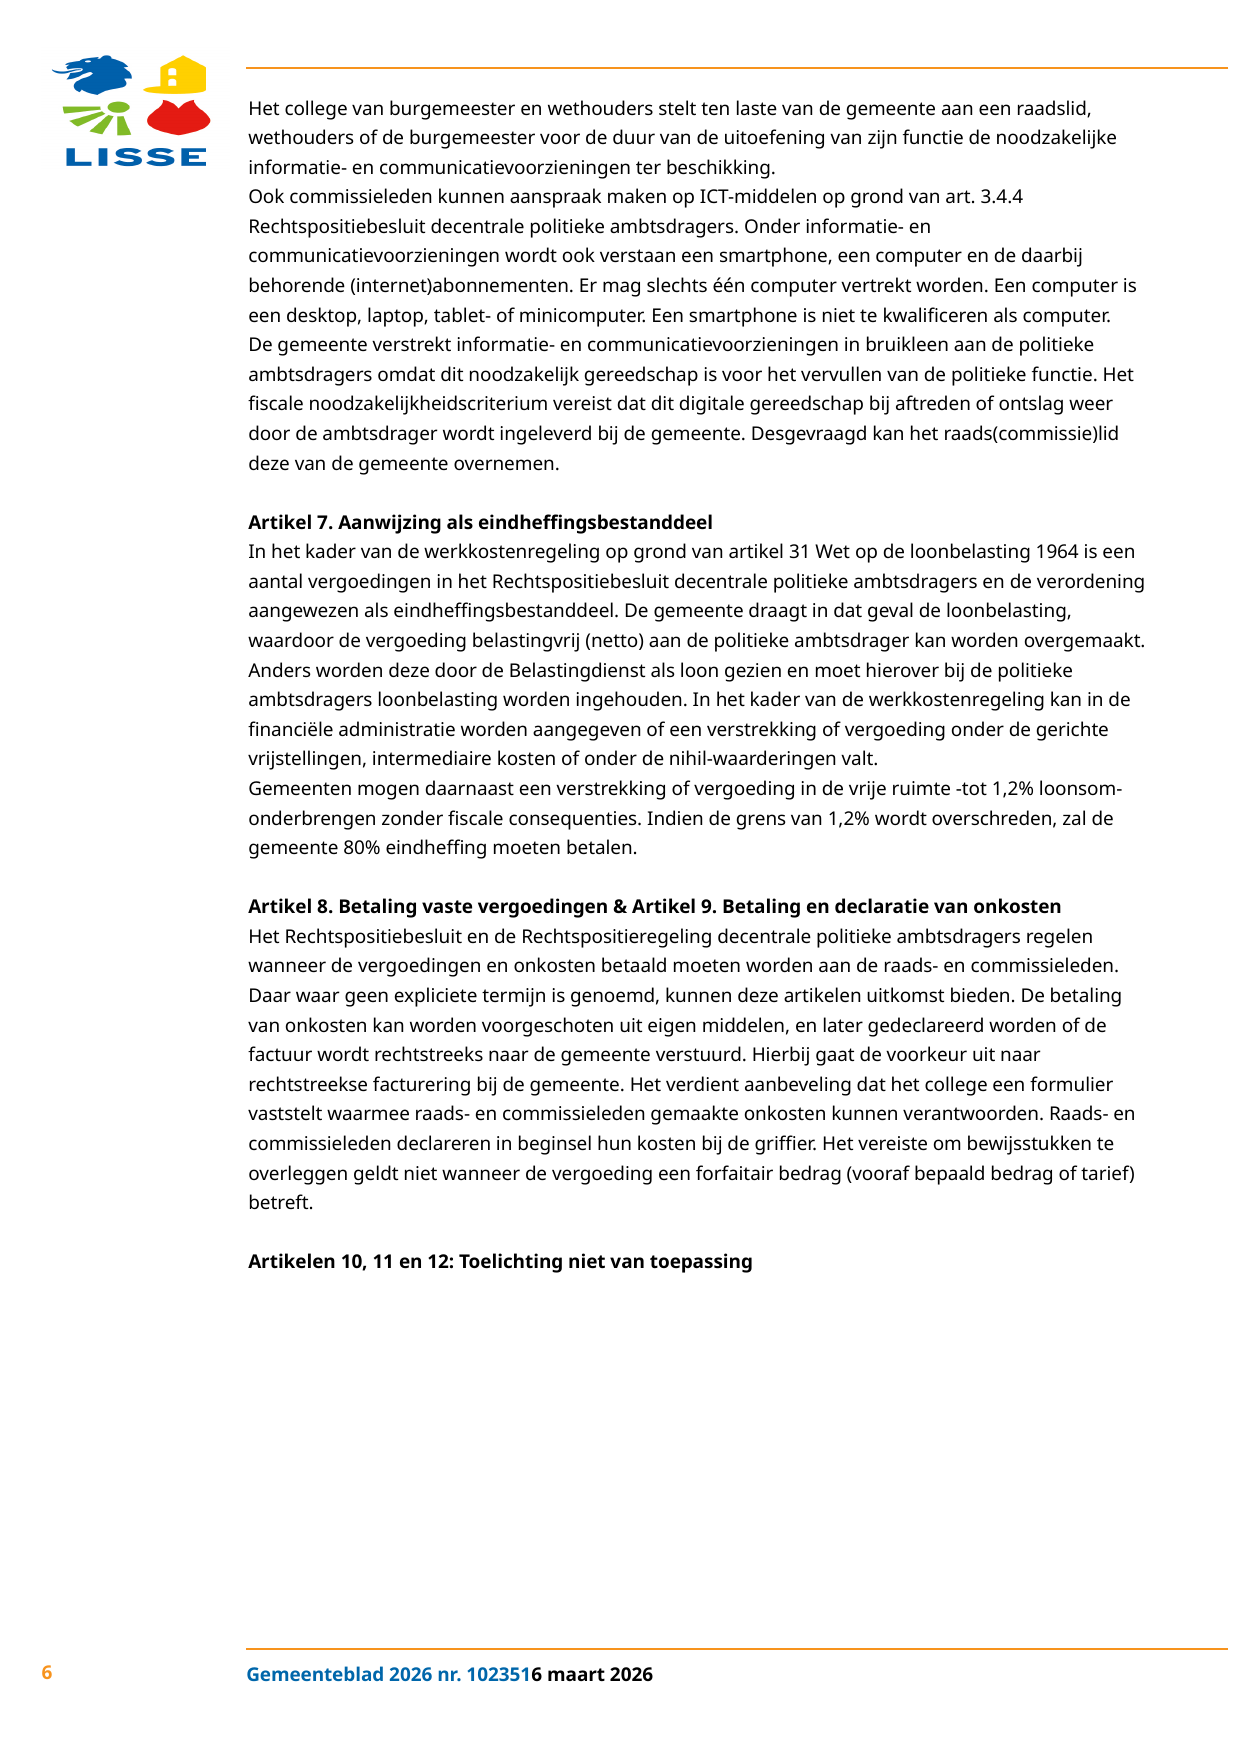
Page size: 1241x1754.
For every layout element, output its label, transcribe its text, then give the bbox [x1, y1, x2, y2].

text Het college van burgemeester en wethouders stelt ten laste van de gemeente aan een raadslid, wethouders of de burgemeester voor de duur van de uitoefening van zijn functie de noodzakelijke informatie- en communicatievoorzieningen ter beschikking. [248, 95, 1152, 180]
text Artikel 7. Aanwijzing als eindheffingsbestanddeel [248, 509, 1152, 535]
text Artikelen 10, 11 en 12: Toelichting niet van toepassing [248, 1248, 1152, 1274]
text De gemeente verstrekt informatie- en communicatievoorzieningen in bruikleen aan de politieke ambtsdragers omdat dit noodzakelijk gereedschap is voor het vervullen van de politieke functie. Het fiscale noodzakelijkheidscriterium vereist dat dit digitale gereedschap bij aftreden of ontslag weer door de ambtsdrager wordt ingeleverd bij de gemeente. Desgevraagd kan het raads(commissie)lid deze van de gemeente overnemen. [248, 331, 1152, 476]
text In het kader van de werkkostenregeling op grond van artikel 31 Wet op de loonbelasting 1964 is een aantal vergoedingen in het Rechtspositiebesluit decentrale politieke ambtsdragers en de verordening aangewezen als eindheffingsbestanddeel. De gemeente draagt in dat geval de loonbelasting, waardoor de vergoeding belastingvrij (netto) aan de politieke ambtsdrager kan worden overgemaakt. Anders worden deze door de Belastingdienst als loon gezien en moet hierover bij de politieke ambtsdragers loonbelasting worden ingehouden. In het kader van de werkkostenregeling kan in de financiële administratie worden aangegeven of een verstrekking of vergoeding onder de gerichte vrijstellingen, intermediaire kosten of onder de nihil-waarderingen valt. [248, 538, 1152, 771]
picture [41, 47, 231, 172]
text Het Rechtspositiebesluit en de Rechtspositieregeling decentrale politieke ambtsdragers regelen wanneer de vergoedingen en onkosten betaald moeten worden aan de raads- en commissieleden. [248, 923, 1152, 978]
text Artikel 8. Betaling vaste vergoedingen & Artikel 9. Betaling en declaratie van onkosten [248, 893, 1152, 919]
text Gemeenten mogen daarnaast een verstrekking of vergoeding in de vrije ruimte -tot 1,2% loonsom- onderbrengen zonder fiscale consequenties. Indien de grens van 1,2% wordt overschreden, zal de gemeente 80% eindheffing moeten betalen. [248, 775, 1152, 860]
text Daar waar geen expliciete termijn is genoemd, kunnen deze artikelen uitkomst bieden. De betaling van onkosten kan worden voorgeschoten uit eigen middelen, en later gedeclareerd worden of de factuur wordt rechtstreeks naar de gemeente verstuurd. Hierbij gaat de voorkeur uit naar rechtstreekse facturering bij de gemeente. Het verdient aanbeveling dat het college een formulier vaststelt waarmee raads- en commissieleden gemaakte onkosten kunnen verantwoorden. Raads- en commissieleden declareren in beginsel hun kosten bij de griffier. Het vereiste om bewijsstukken te overleggen geldt niet wanneer de vergoeding een forfaitair bedrag (vooraf bepaald bedrag of tarief) betreft. [248, 982, 1152, 1215]
text Ook commissieleden kunnen aanspraak maken op ICT-middelen op grond van art. 3.4.4 Rechtspositiebesluit decentrale politieke ambtsdragers. Onder informatie- en communicatievoorzieningen wordt ook verstaan een smartphone, een computer en de daarbij behorende (internet)abonnementen. Er mag slechts één computer vertrekt worden. Een computer is een desktop, laptop, tablet- of minicomputer. Een smartphone is niet te kwalificeren als computer. [248, 183, 1152, 328]
